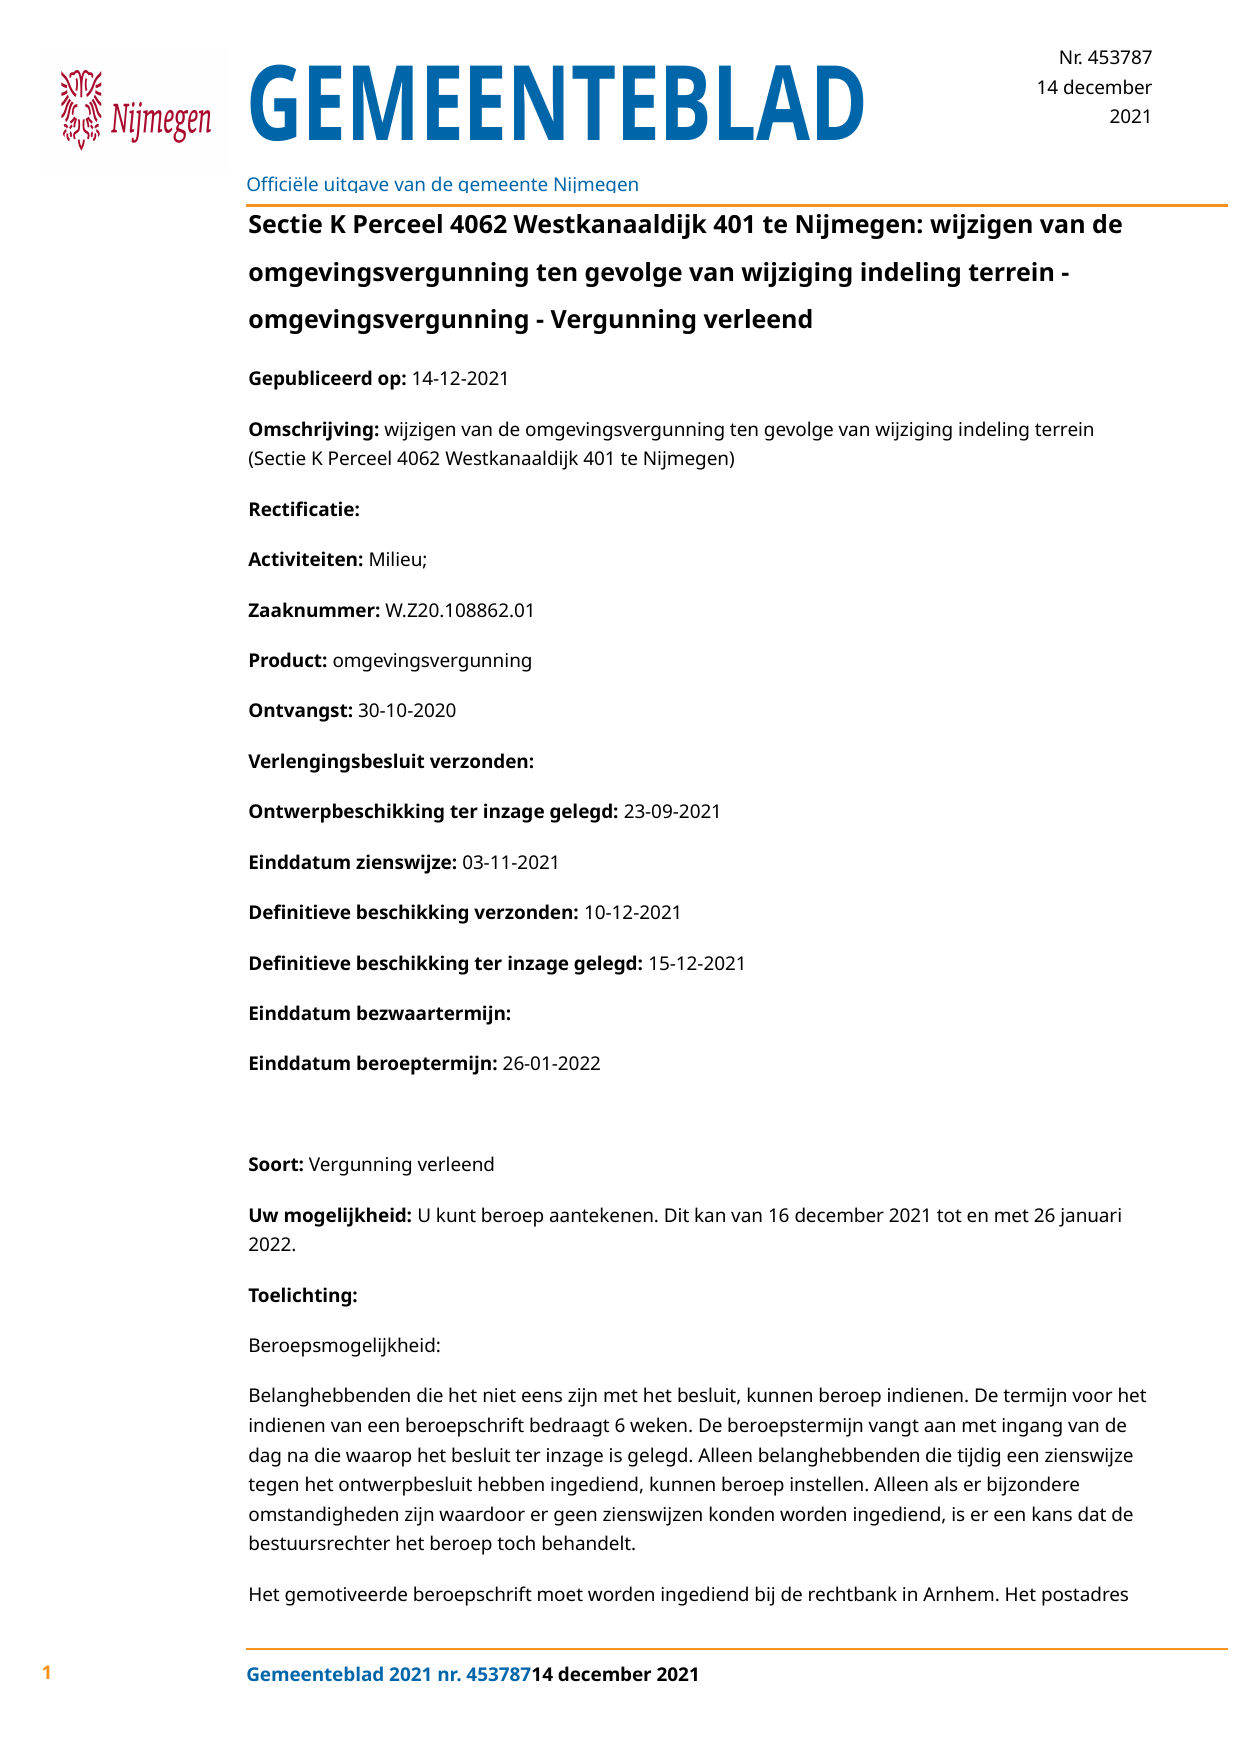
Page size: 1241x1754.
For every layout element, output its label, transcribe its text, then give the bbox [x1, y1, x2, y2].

text Einddatum beroeptermijn: 26-01-2022 [248, 1051, 1152, 1076]
text Product: omgevingsvergunning [248, 647, 1152, 673]
text Sectie K Perceel 4062 Westkanaaldijk 401 te Nijmegen: wijzigen van de omgevingsvergunning ten gevolge van wijziging indeling terrein - omgevingsvergunning - Vergunning verleend [248, 207, 1152, 336]
text Einddatum zienswijze: 03-11-2021 [248, 849, 1152, 874]
text Ontwerpbeschikking ter inzage gelegd: 23-09-2021 [248, 798, 1152, 824]
text Verlengingsbesluit verzonden: [248, 748, 1152, 774]
text Ontvangst: 30-10-2020 [248, 698, 1152, 723]
text Toelichting: [248, 1282, 1152, 1307]
text Het gemotiveerde beroepschrift moet worden ingediend bij de rechtbank in Arnhem. Het postadres [248, 1581, 1152, 1607]
text Omschrijving: wijzigen van de omgevingsvergunning ten gevolge van wijziging indeling terrein (Sectie K Perceel 4062 Westkanaaldijk 401 te Nijmegen) [248, 416, 1152, 471]
text Rectificatie: [248, 496, 1152, 522]
text Soort: Vergunning verleend [248, 1151, 1152, 1177]
text Beroepsmogelijkheid: [248, 1332, 1152, 1358]
picture [41, 47, 231, 172]
text Einddatum bezwaartermijn: [248, 1000, 1152, 1026]
text Definitieve beschikking ter inzage gelegd: 15-12-2021 [248, 950, 1152, 975]
text Activiteiten: Milieu; [248, 546, 1152, 572]
text Definitieve beschikking verzonden: 10-12-2021 [248, 899, 1152, 925]
text Zaaknummer: W.Z20.108862.01 [248, 597, 1152, 622]
text Gepubliceerd op: 14-12-2021 [248, 366, 1152, 391]
text Belanghebbenden die het niet eens zijn met het besluit, kunnen beroep indienen. De termijn voor het indienen van een beroepschrift bedraagt 6 weken. De beroepstermijn vangt aan met ingang van de dag na die waarop het besluit ter inzage is gelegd. Alleen belanghebbenden die tijdig een zienswijze tegen het ontwerpbesluit hebben ingediend, kunnen beroep instellen. Alleen als er bijzondere omstandigheden zijn waardoor er geen zienswijzen konden worden ingediend, is er een kans dat de bestuursrechter het beroep toch behandelt. [248, 1383, 1152, 1556]
text Uw mogelijkheid: U kunt beroep aantekenen. Dit kan van 16 december 2021 tot en met 26 januari 2022. [248, 1202, 1152, 1257]
